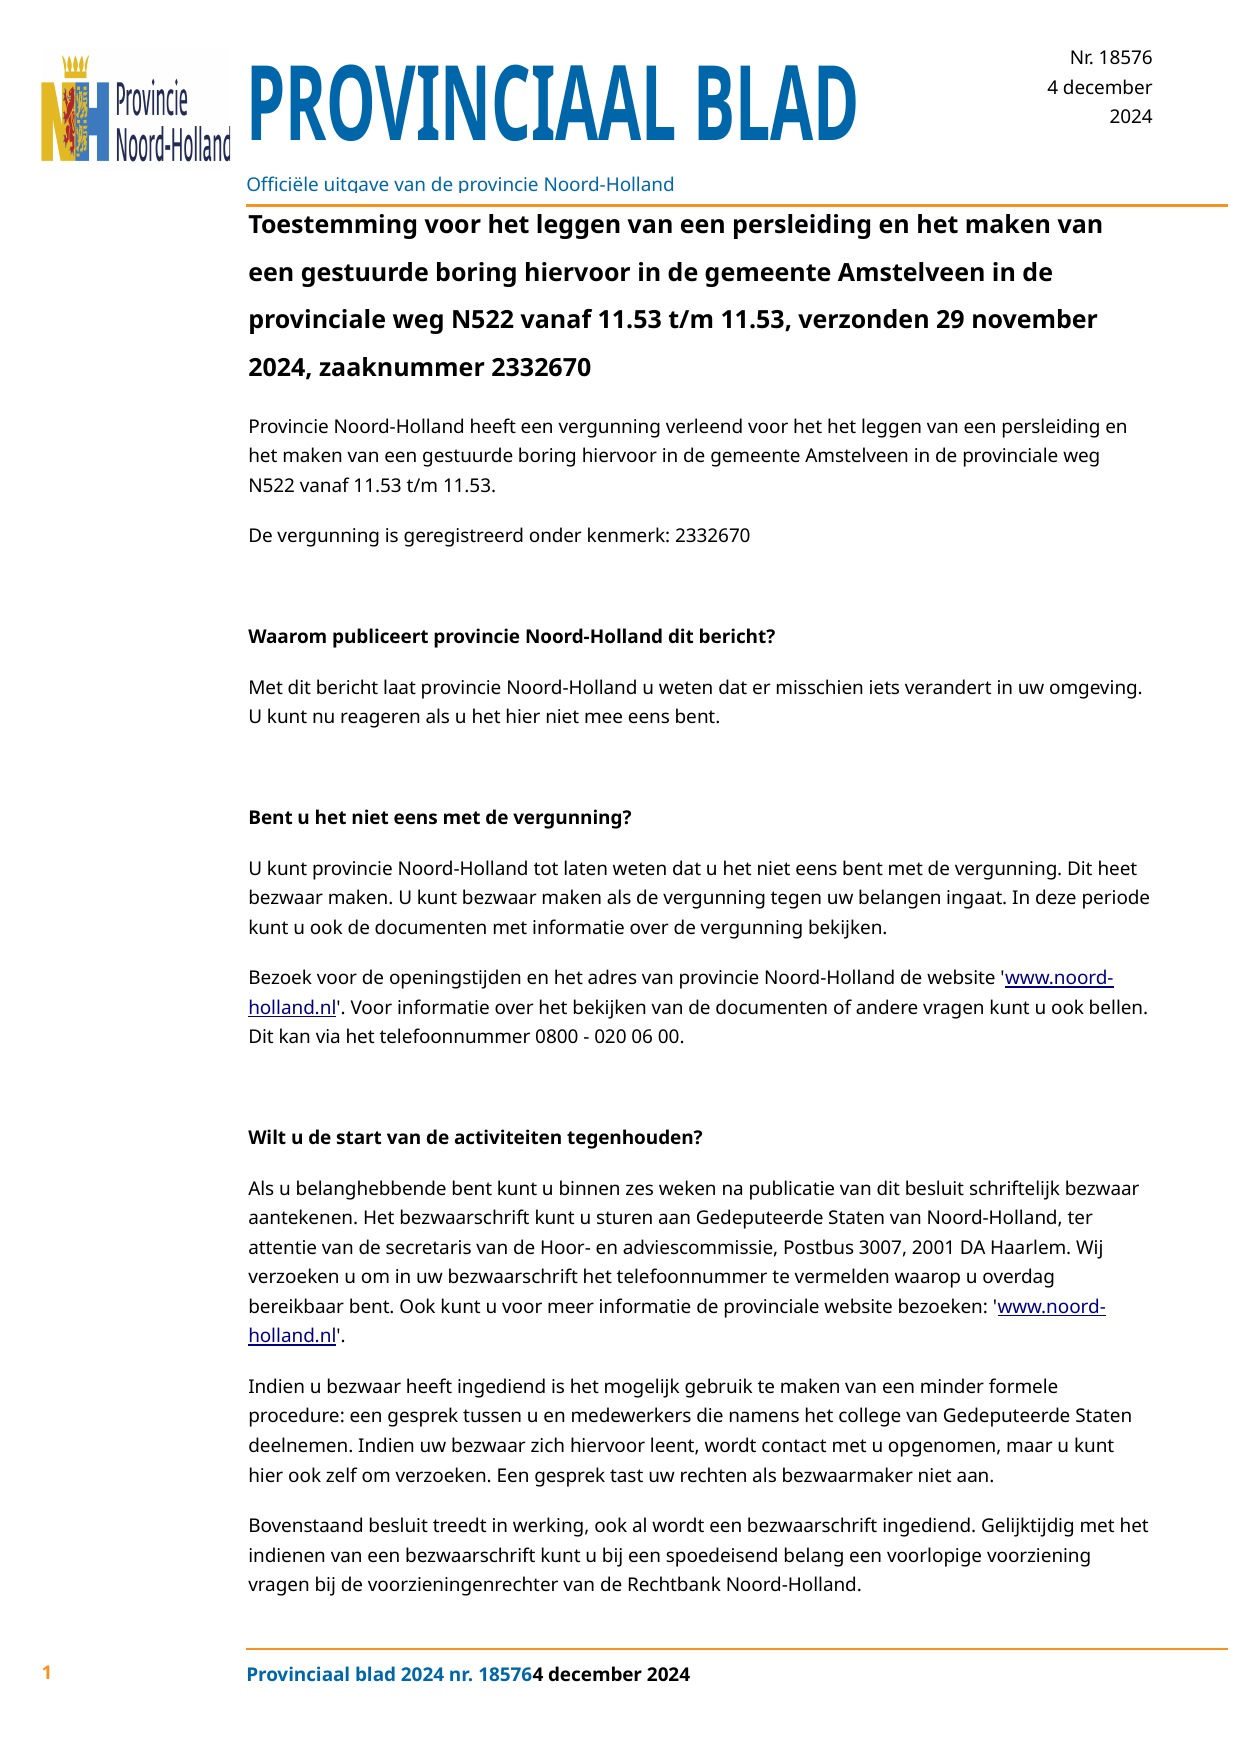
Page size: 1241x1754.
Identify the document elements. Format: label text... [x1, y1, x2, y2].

text U kunt provincie Noord-Holland tot laten weten dat u het niet eens bent met de vergunning. Dit heet bezwaar maken. U kunt bezwaar maken als de vergunning tegen uw belangen ingaat. In deze periode kunt u ook de documenten met informatie over de vergunning bekijken. [248, 855, 1152, 940]
text Indien u bezwaar heeft ingediend is het mogelijk gebruik te maken van een minder formele procedure: een gesprek tussen u en medewerkers die namens het college van Gedeputeerde Staten deelnemen. Indien uw bezwaar zich hiervoor leent, wordt contact met u opgenomen, maar u kunt hier ook zelf om verzoeken. Een gesprek tast uw rechten als bezwaarmaker niet aan. [248, 1373, 1152, 1488]
text Met dit bericht laat provincie Noord-Holland u weten dat er misschien iets verandert in uw omgeving. U kunt nu reageren als u het hier niet mee eens bent. [248, 674, 1152, 729]
text Wilt u de start van de activiteiten tegenhouden? [248, 1124, 1152, 1150]
text De vergunning is geregistreerd onder kenmerk: 2332670 [248, 523, 1152, 548]
text Toestemming voor het leggen van een persleiding en het maken van een gestuurde boring hiervoor in de gemeente Amstelveen in de provinciale weg N522 vanaf 11.53 t/m 11.53, verzonden 29 november 2024, zaaknummer 2332670 [248, 207, 1152, 384]
text Provincie Noord-Holland heeft een vergunning verleend voor het het leggen van een persleiding en het maken van een gestuurde boring hiervoor in de gemeente Amstelveen in de provinciale weg N522 vanaf 11.53 t/m 11.53. [248, 413, 1152, 498]
text Waarom publiceert provincie Noord-Holland dit bericht? [248, 623, 1152, 649]
text Bovenstaand besluit treedt in werking, ook al wordt een bezwaarschrift ingediend. Gelijktijdig met het indienen van een bezwaarschrift kunt u bij een spoedeisend belang een voorlopige voorziening vragen bij de voorzieningenrechter van de Rechtbank Noord-Holland. [248, 1512, 1152, 1597]
text Bent u het niet eens met de vergunning? [248, 804, 1152, 830]
text Als u belanghebbende bent kunt u binnen zes weken na publicatie van dit besluit schriftelijk bezwaar aantekenen. Het bezwaarschrift kunt u sturen aan Gedeputeerde Staten van Noord-Holland, ter attentie van de secretaris van de Hoor- en adviescommissie, Postbus 3007, 2001 DA Haarlem. Wij verzoeken u om in uw bezwaarschrift het telefoonnummer te vermelden waarop u overdag bereikbaar bent. Ook kunt u voor meer informatie de provinciale website bezoeken: 'www.noord-holland.nl'. [248, 1175, 1152, 1348]
picture [41, 47, 231, 172]
text Bezoek voor de openingstijden en het adres van provincie Noord-Holland de website 'www.noord-holland.nl'. Voor informatie over het bekijken van de documenten of andere vragen kunt u ook bellen. Dit kan via het telefoonnummer 0800 - 020 06 00. [248, 964, 1152, 1049]
